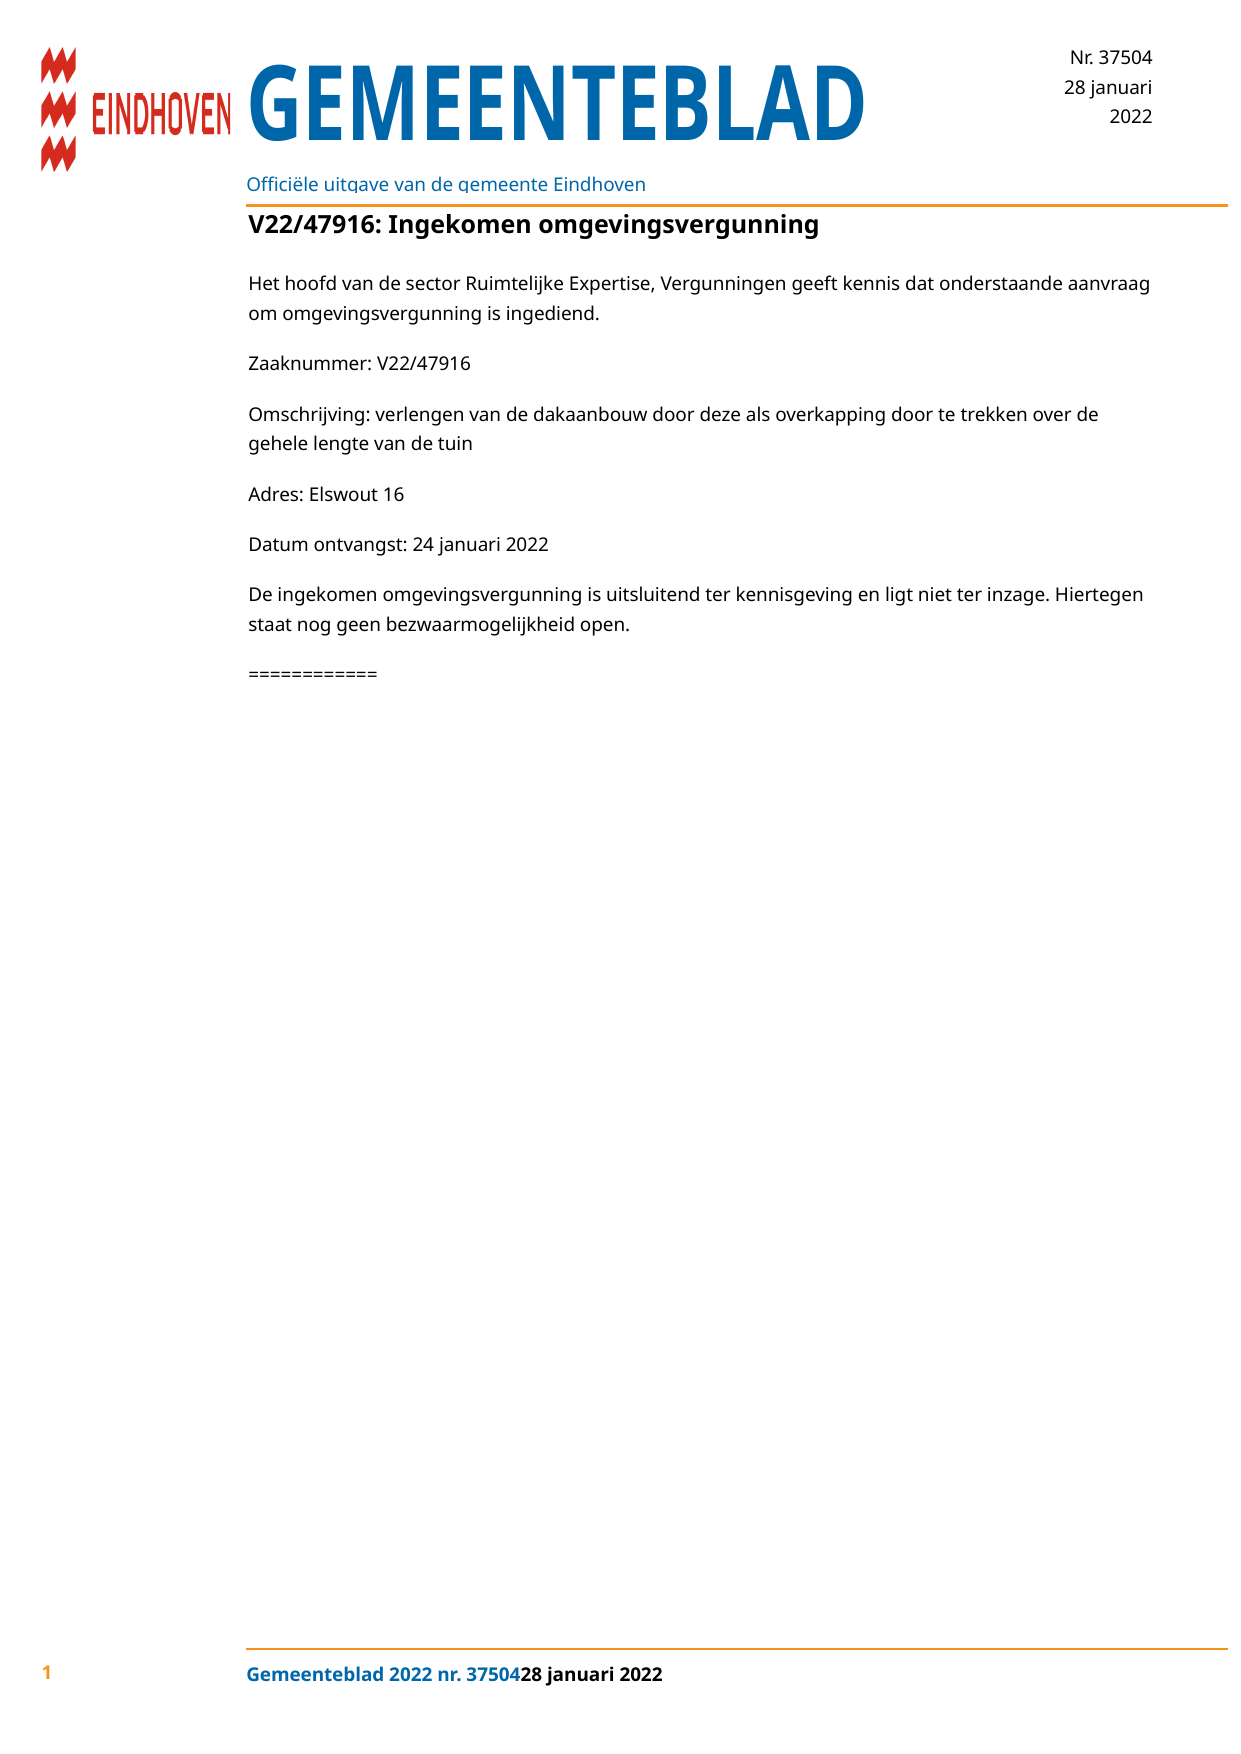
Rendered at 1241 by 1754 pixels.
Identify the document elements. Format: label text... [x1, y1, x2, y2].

picture [41, 47, 231, 172]
text ============ [248, 662, 1152, 687]
text Datum ontvangst: 24 januari 2022 [248, 531, 1152, 557]
text Het hoofd van de sector Ruimtelijke Expertise, Vergunningen geeft kennis dat onderstaande aanvraag om omgevingsvergunning is ingediend. [248, 270, 1152, 326]
text Adres: Elswout 16 [248, 481, 1152, 506]
text Zaaknummer: V22/47916 [248, 350, 1152, 376]
text Omschrijving: verlengen van de dakaanbouw door deze als overkapping door te trekken over de gehele lengte van de tuin [248, 401, 1152, 456]
text V22/47916: Ingekomen omgevingsvergunning [248, 207, 1152, 241]
text De ingekomen omgevingsvergunning is uitsluitend ter kennisgeving en ligt niet ter inzage. Hiertegen staat nog geen bezwaarmogelijkheid open. [248, 582, 1152, 637]
